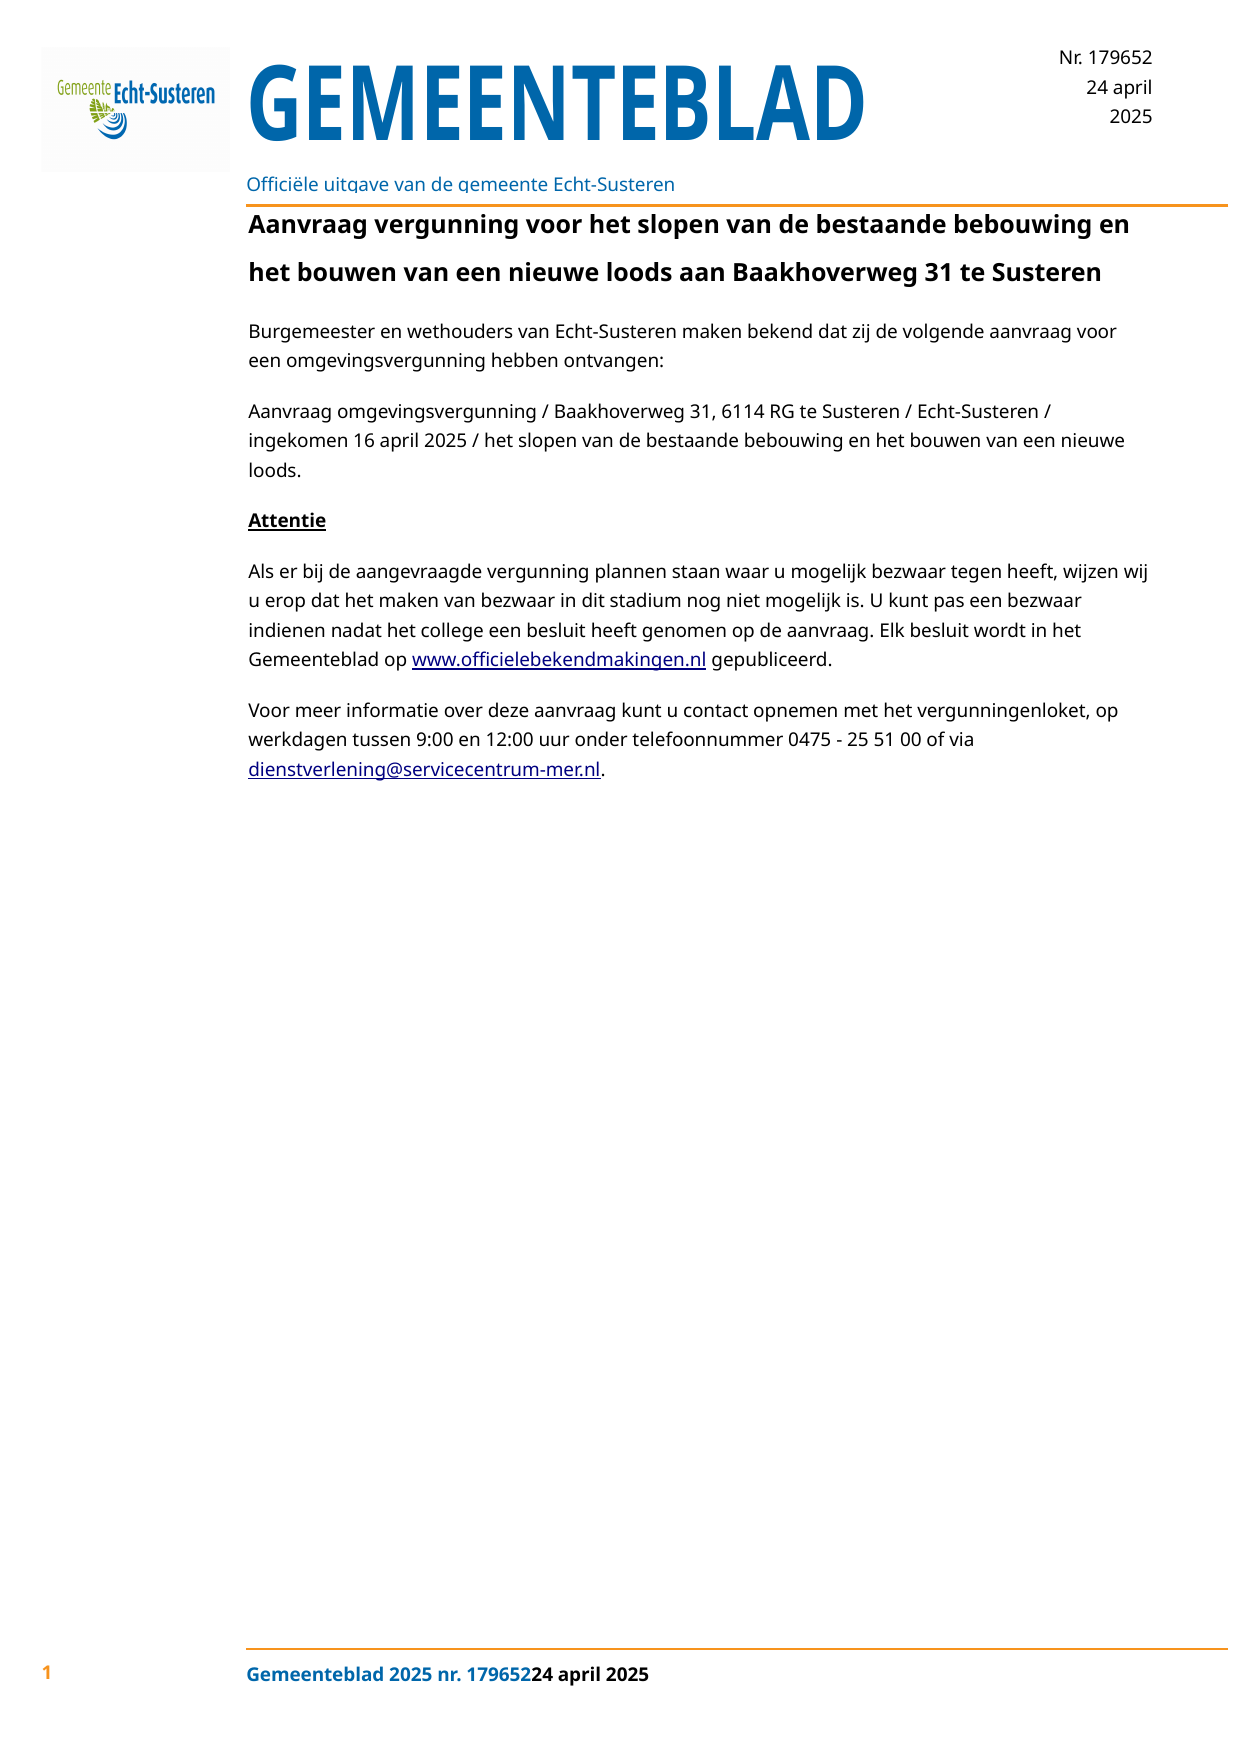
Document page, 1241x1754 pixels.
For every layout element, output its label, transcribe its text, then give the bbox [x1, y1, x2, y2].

text Aanvraag vergunning voor het slopen van de bestaande bebouwing en het bouwen van een nieuwe loods aan Baakhoverweg 31 te Susteren [248, 207, 1152, 288]
text Attentie [248, 507, 1152, 533]
picture [41, 47, 231, 172]
text Burgemeester en wethouders van Echt-Susteren maken bekend dat zij de volgende aanvraag voor een omgevingsvergunning hebben ontvangen: [248, 318, 1152, 373]
text Voor meer informatie over deze aanvraag kunt u contact opnemen met het vergunningenloket, op werkdagen tussen 9:00 en 12:00 uur onder telefoonnummer 0475 - 25 51 00 of via dienstverlening@servicecentrum-mer.nl. [248, 697, 1152, 782]
text Als er bij de aangevraagde vergunning plannen staan waar u mogelijk bezwaar tegen heeft, wijzen wij u erop dat het maken van bezwaar in dit stadium nog niet mogelijk is. U kunt pas een bezwaar indienen nadat het college een besluit heeft genomen op de aanvraag. Elk besluit wordt in het Gemeenteblad op www.officielebekendmakingen.nl gepubliceerd. [248, 558, 1152, 672]
text Aanvraag omgevingsvergunning / Baakhoverweg 31, 6114 RG te Susteren / Echt-Susteren / ingekomen 16 april 2025 / het slopen van de bestaande bebouwing en het bouwen van een nieuwe loods. [248, 398, 1152, 483]
